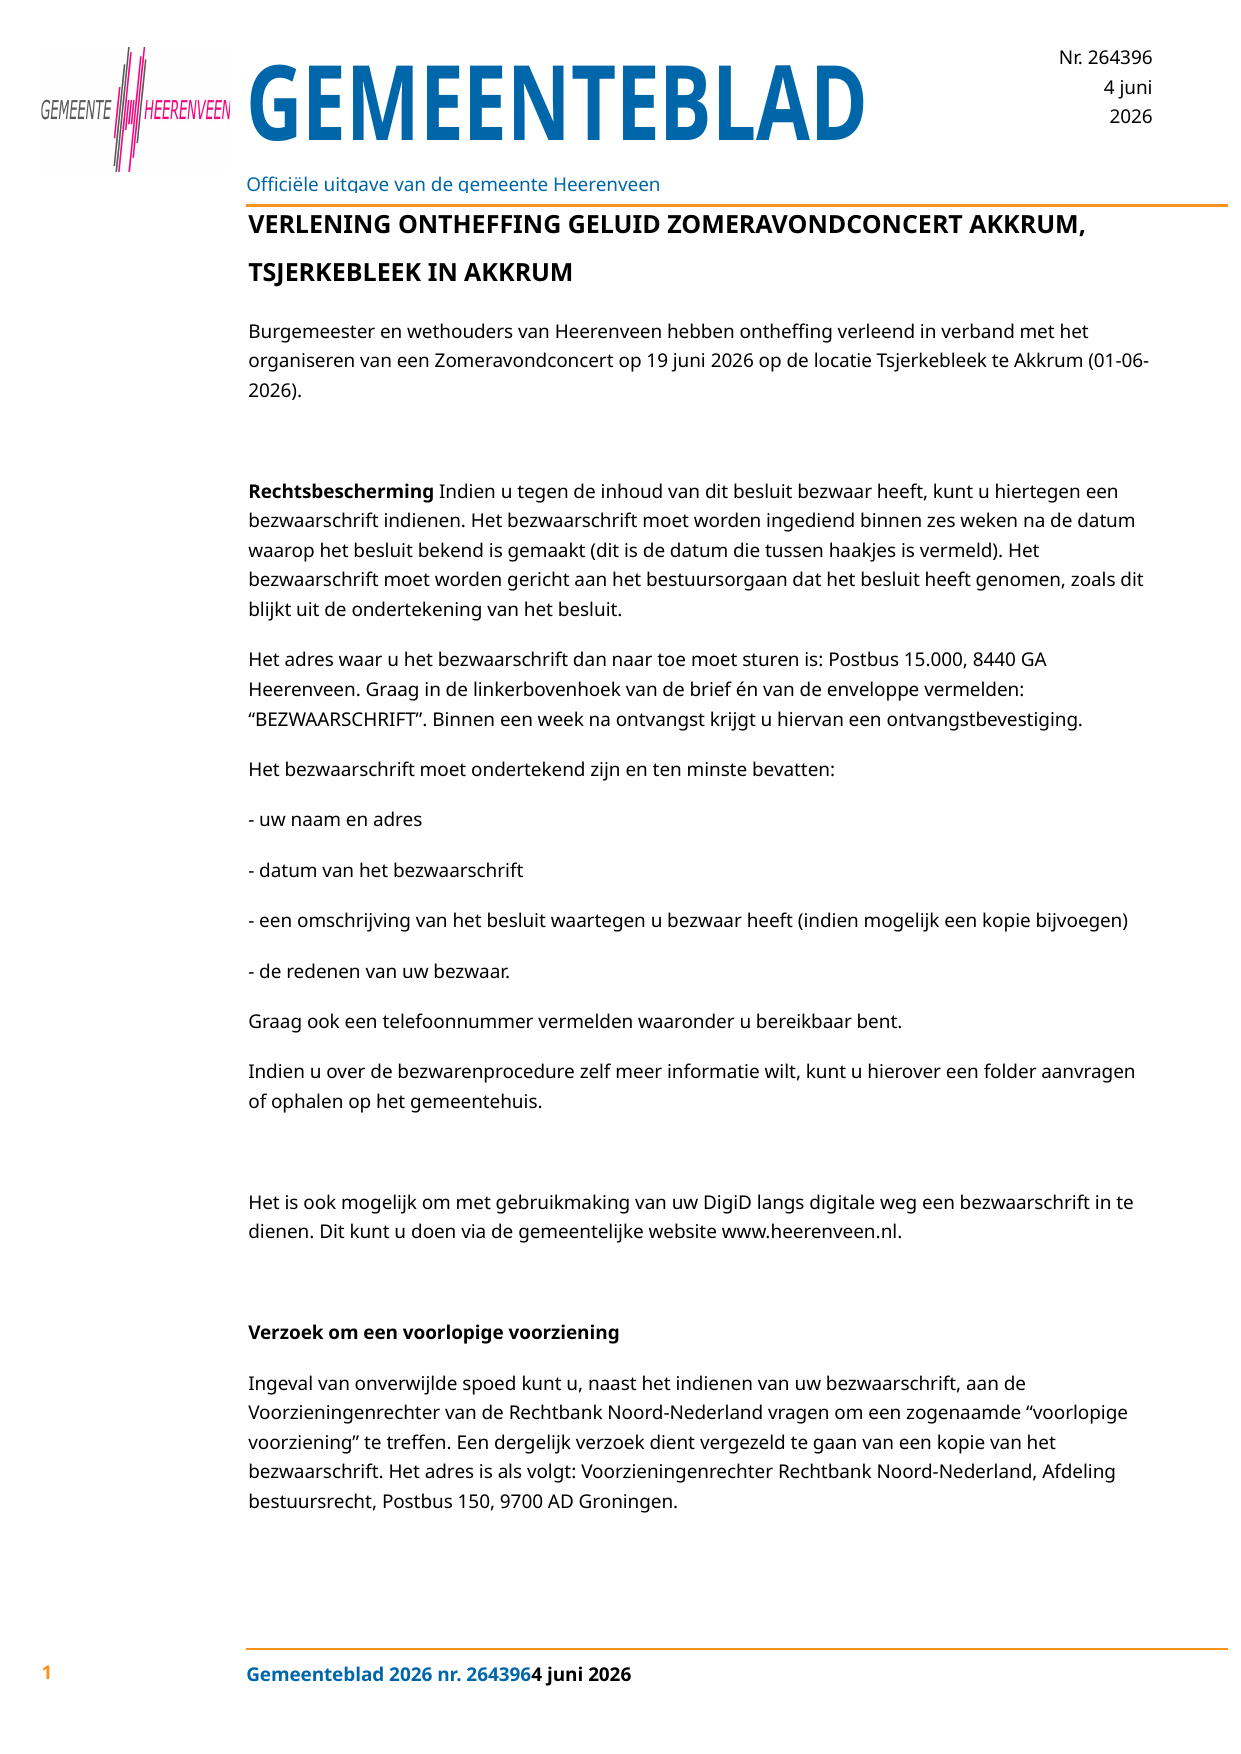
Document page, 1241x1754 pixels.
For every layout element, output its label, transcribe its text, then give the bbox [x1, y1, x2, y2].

text Het is ook mogelijk om met gebruikmaking van uw DigiD langs digitale weg een bezwaarschrift in te dienen. Dit kunt u doen via de gemeentelijke website www.heerenveen.nl. [248, 1189, 1152, 1244]
text Burgemeester en wethouders van Heerenveen hebben ontheffing verleend in verband met het organiseren van een Zomeravondconcert op 19 juni 2026 op de locatie Tsjerkebleek te Akkrum (01-06-2026). [248, 318, 1152, 403]
text - een omschrijving van het besluit waartegen u bezwaar heeft (indien mogelijk een kopie bijvoegen) [248, 907, 1152, 933]
text Verzoek om een voorlopige voorziening [248, 1319, 1152, 1345]
text - uw naam en adres [248, 807, 1152, 832]
text Indien u over de bezwarenprocedure zelf meer informatie wilt, kunt u hierover een folder aanvragen of ophalen op het gemeentehuis. [248, 1059, 1152, 1114]
text Ingeval van onverwijlde spoed kunt u, naast het indienen van uw bezwaarschrift, aan de Voorzieningenrechter van de Rechtbank Noord-Nederland vragen om een zogenaamde “voorlopige voorziening” te treffen. Een dergelijk verzoek dient vergezeld te gaan van een kopie van het bezwaarschrift. Het adres is als volgt: Voorzieningenrechter Rechtbank Noord-Nederland, Afdeling bestuursrecht, Postbus 150, 9700 AD Groningen. [248, 1370, 1152, 1514]
text - de redenen van uw bezwaar. [248, 958, 1152, 984]
text Het bezwaarschrift moet ondertekend zijn en ten minste bevatten: [248, 756, 1152, 782]
text - datum van het bezwaarschrift [248, 857, 1152, 883]
text Het adres waar u het bezwaarschrift dan naar toe moet sturen is: Postbus 15.000, 8440 GA Heerenveen. Graag in de linkerbovenhoek van de brief én van de enveloppe vermelden: “BEZWAARSCHRIFT”. Binnen een week na ontvangst krijgt u hiervan een ontvangstbevestiging. [248, 647, 1152, 732]
picture [41, 47, 231, 172]
text Rechtsbescherming Indien u tegen de inhoud van dit besluit bezwaar heeft, kunt u hiertegen een bezwaarschrift indienen. Het bezwaarschrift moet worden ingediend binnen zes weken na de datum waarop het besluit bekend is gemaakt (dit is de datum die tussen haakjes is vermeld). Het bezwaarschrift moet worden gericht aan het bestuursorgaan dat het besluit heeft genomen, zoals dit blijkt uit de ondertekening van het besluit. [248, 478, 1152, 622]
text VERLENING ONTHEFFING GELUID ZOMERAVONDCONCERT AKKRUM, TSJERKEBLEEK IN AKKRUM [248, 207, 1152, 288]
text Graag ook een telefoonnummer vermelden waaronder u bereikbaar bent. [248, 1008, 1152, 1034]
